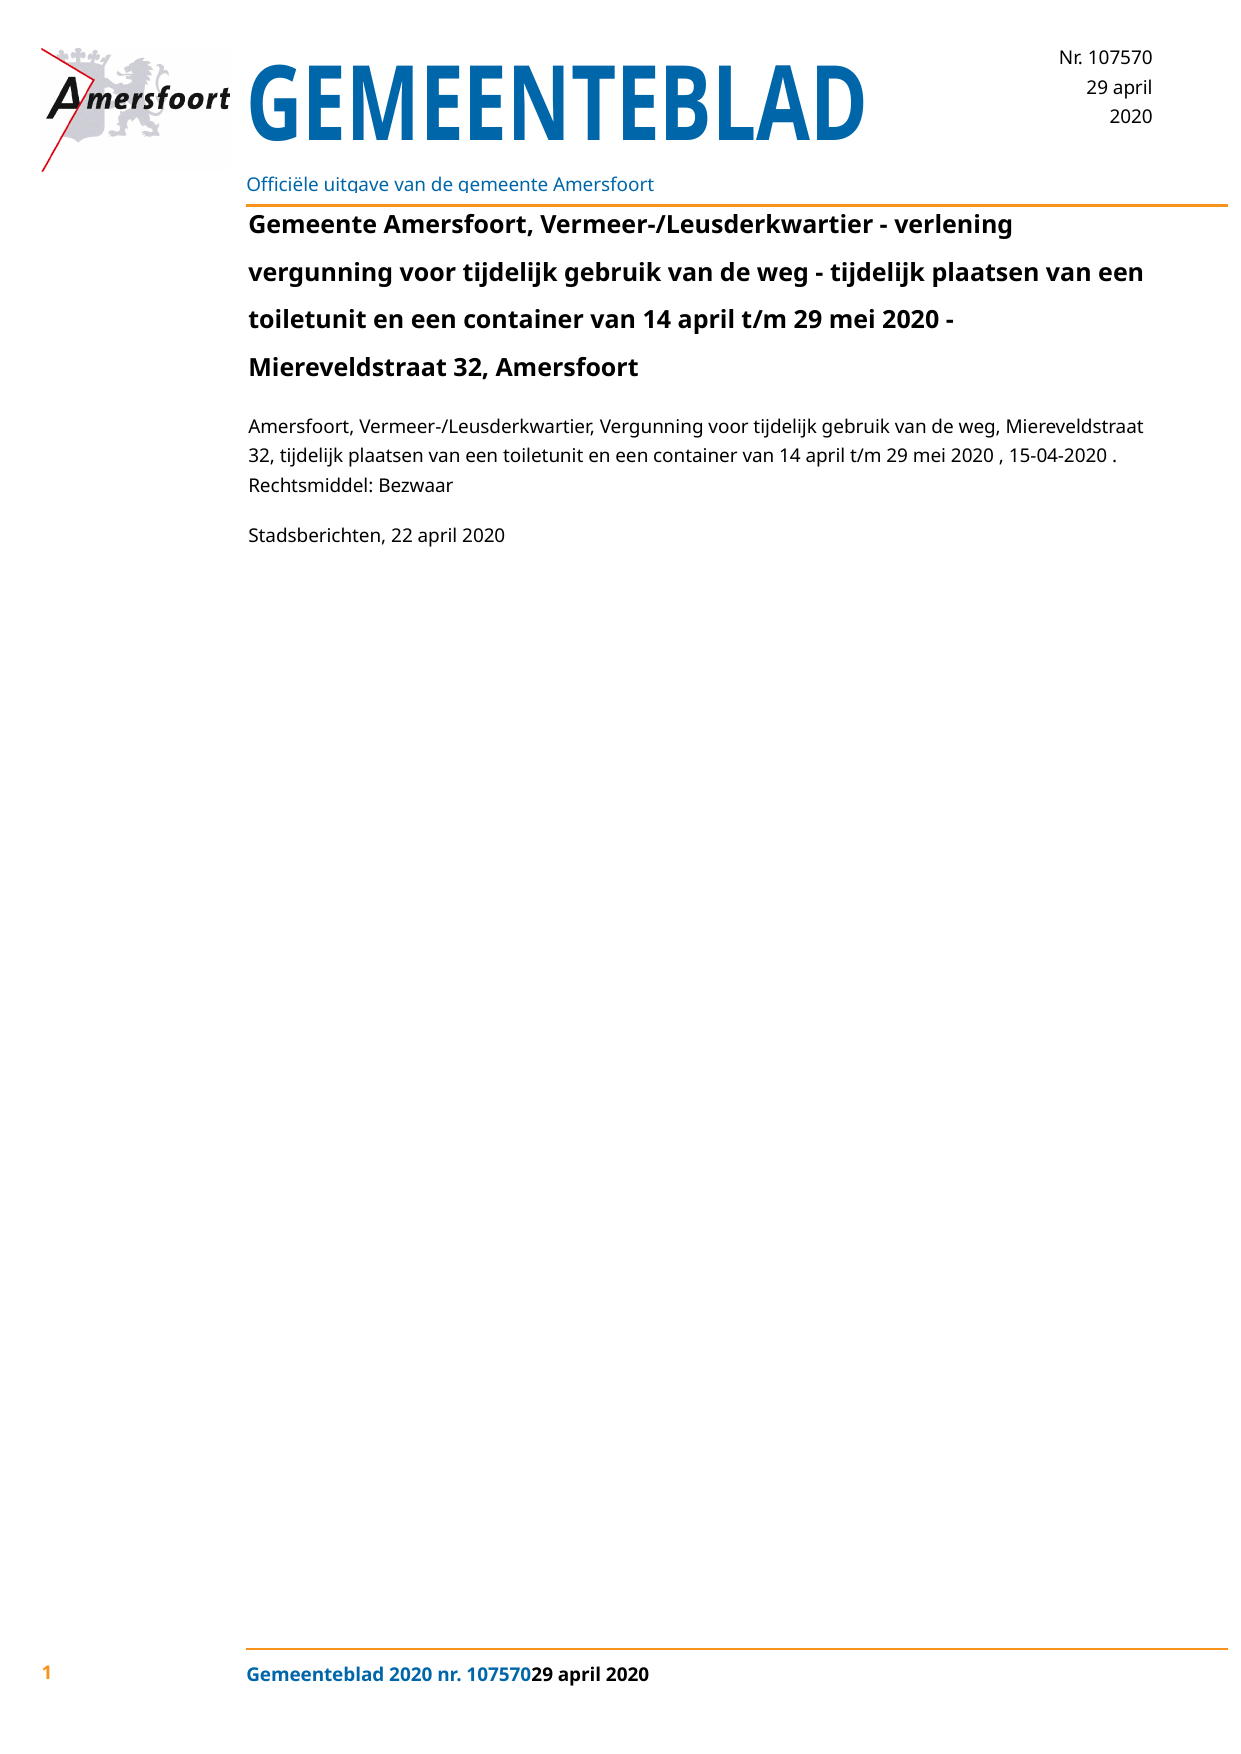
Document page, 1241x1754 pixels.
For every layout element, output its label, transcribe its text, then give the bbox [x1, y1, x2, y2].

picture [41, 47, 231, 172]
text Stadsberichten, 22 april 2020 [248, 523, 1152, 548]
text Amersfoort, Vermeer-/Leusderkwartier, Vergunning voor tijdelijk gebruik van de weg, Miereveldstraat 32, tijdelijk plaatsen van een toiletunit en een container van 14 april t/m 29 mei 2020 , 15-04-2020 . Rechtsmiddel: Bezwaar [248, 413, 1152, 498]
text Gemeente Amersfoort, Vermeer-/Leusderkwartier - verlening vergunning voor tijdelijk gebruik van de weg - tijdelijk plaatsen van een toiletunit en een container van 14 april t/m 29 mei 2020 - Miereveldstraat 32, Amersfoort [248, 207, 1152, 384]
